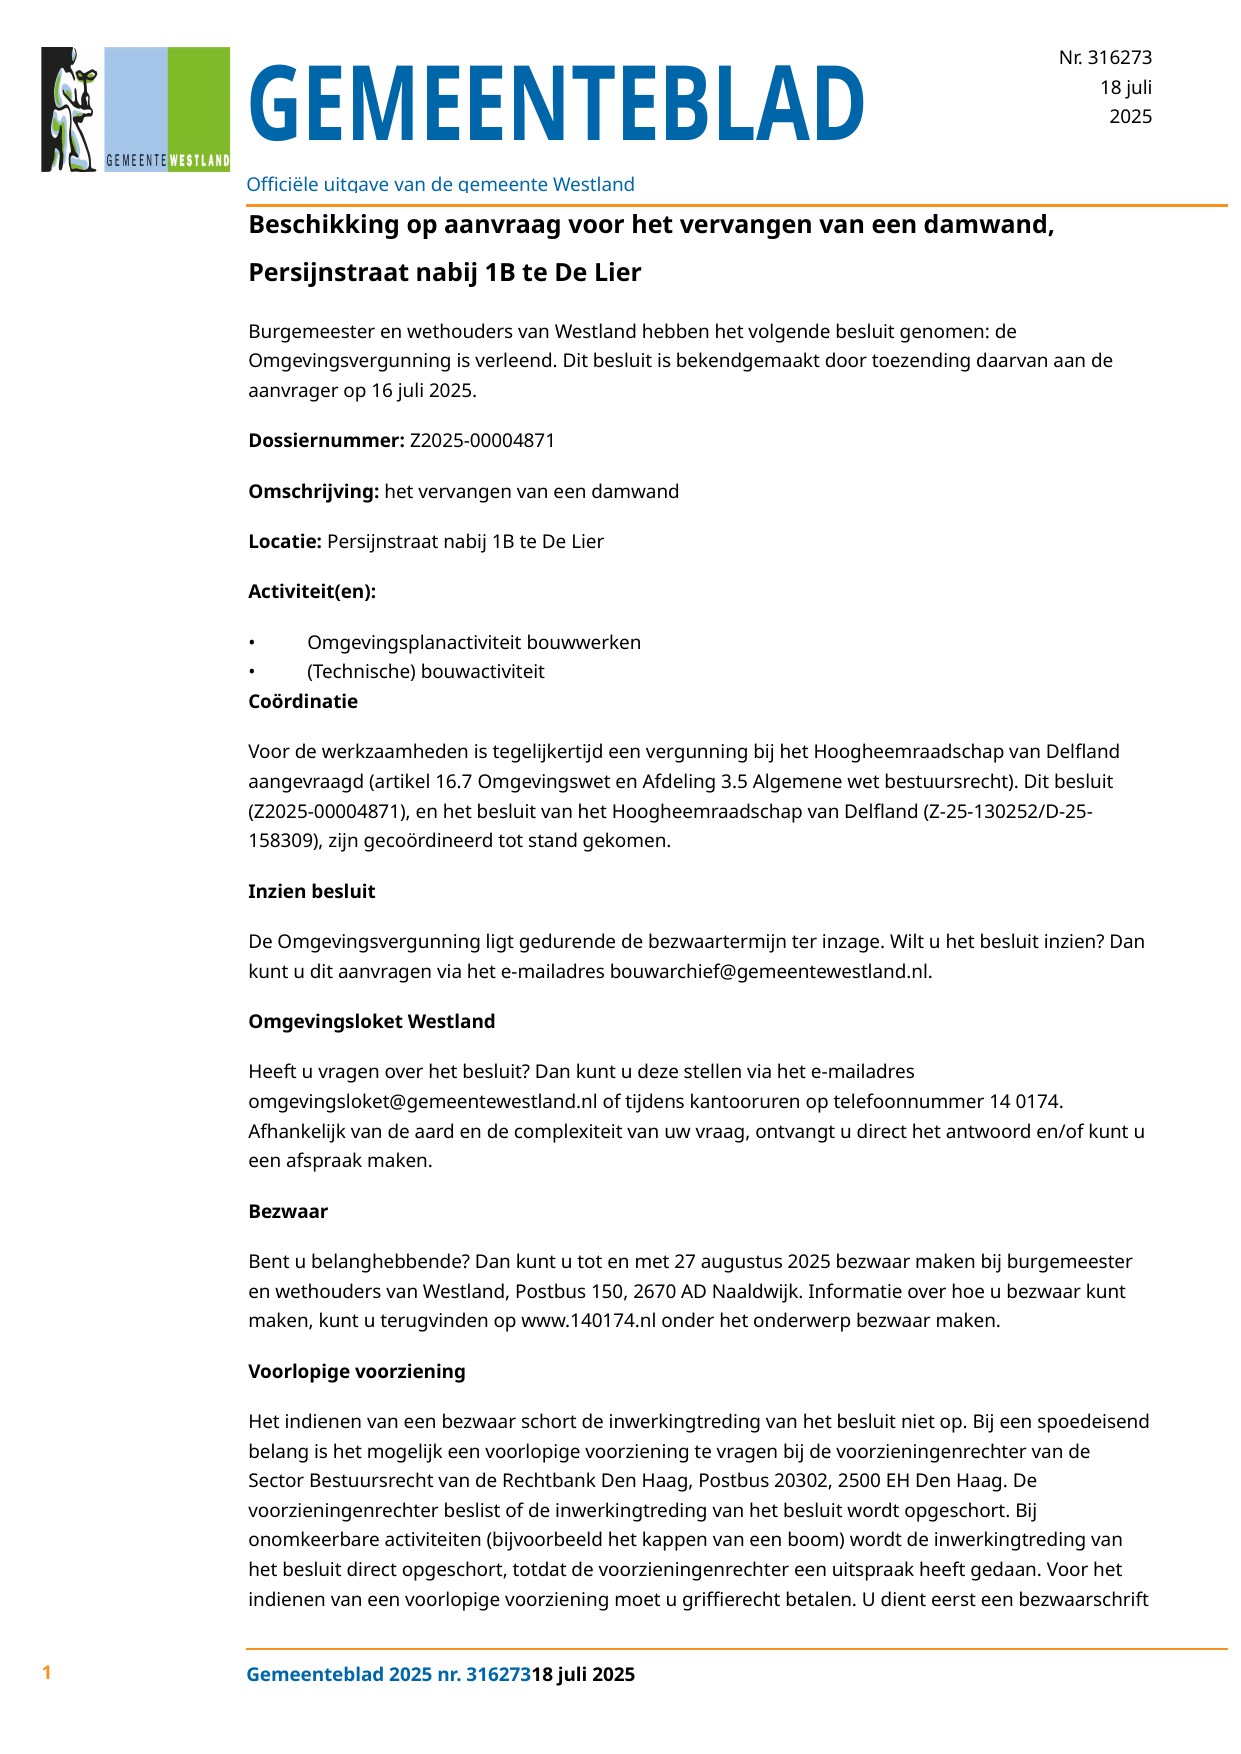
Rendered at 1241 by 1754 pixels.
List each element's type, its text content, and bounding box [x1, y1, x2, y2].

text Locatie: Persijnstraat nabij 1B te De Lier [248, 528, 1152, 554]
list Omgevingsplanactiviteit bouwwerken [248, 629, 1152, 655]
text Coördinatie [248, 688, 1152, 714]
list (Technische) bouwactiviteit [248, 659, 1152, 684]
text Bezwaar [248, 1198, 1152, 1224]
text Bent u belanghebbende? Dan kunt u tot en met 27 augustus 2025 bezwaar maken bij burgemeester en wethouders van Westland, Postbus 150, 2670 AD Naaldwijk. Informatie over hoe u bezwaar kunt maken, kunt u terugvinden op www.140174.nl onder het onderwerp bezwaar maken. [248, 1248, 1152, 1333]
text Voorlopige voorziening [248, 1358, 1152, 1384]
text Het indienen van een bezwaar schort de inwerkingtreding van het besluit niet op. Bij een spoedeisend belang is het mogelijk een voorlopige voorziening te vragen bij de voorzieningenrechter van de Sector Bestuursrecht van de Rechtbank Den Haag, Postbus 20302, 2500 EH Den Haag. De voorzieningenrechter beslist of de inwerkingtreding van het besluit wordt opgeschort. Bij onomkeerbare activiteiten (bijvoorbeeld het kappen van een boom) wordt de inwerkingtreding van het besluit direct opgeschort, totdat de voorzieningenrechter een uitspraak heeft gedaan. Voor het indienen van een voorlopige voorziening moet u griffierecht betalen. U dient eerst een bezwaarschrift [248, 1408, 1152, 1612]
text Heeft u vragen over het besluit? Dan kunt u deze stellen via het e-mailadres omgevingsloket@gemeentewestland.nl of tijdens kantooruren op telefoonnummer 14 0174. Afhankelijk van de aard en de complexiteit van uw vraag, ontvangt u direct het antwoord en/of kunt u een afspraak maken. [248, 1059, 1152, 1173]
text Voor de werkzaamheden is tegelijkertijd een vergunning bij het Hoogheemraadschap van Delfland aangevraagd (artikel 16.7 Omgevingswet en Afdeling 3.5 Algemene wet bestuursrecht). Dit besluit (Z2025-00004871), en het besluit van het Hoogheemraadschap van Delfland (Z-25-130252/D-25-158309), zijn gecoördineerd tot stand gekomen. [248, 739, 1152, 853]
text Dossiernummer: Z2025-00004871 [248, 427, 1152, 453]
text Omschrijving: het vervangen van een damwand [248, 478, 1152, 504]
text Inzien besluit [248, 878, 1152, 904]
text Beschikking op aanvraag voor het vervangen van een damwand, Persijnstraat nabij 1B te De Lier [248, 207, 1152, 288]
text Omgevingsloket Westland [248, 1008, 1152, 1034]
text Activiteit(en): [248, 579, 1152, 604]
text Burgemeester en wethouders van Westland hebben het volgende besluit genomen: de Omgevingsvergunning is verleend. Dit besluit is bekendgemaakt door toezending daarvan aan de aanvrager op 16 juli 2025. [248, 318, 1152, 403]
text De Omgevingsvergunning ligt gedurende de bezwaartermijn ter inzage. Wilt u het besluit inzien? Dan kunt u dit aanvragen via het e-mailadres bouwarchief@gemeentewestland.nl. [248, 928, 1152, 984]
picture [41, 47, 231, 172]
